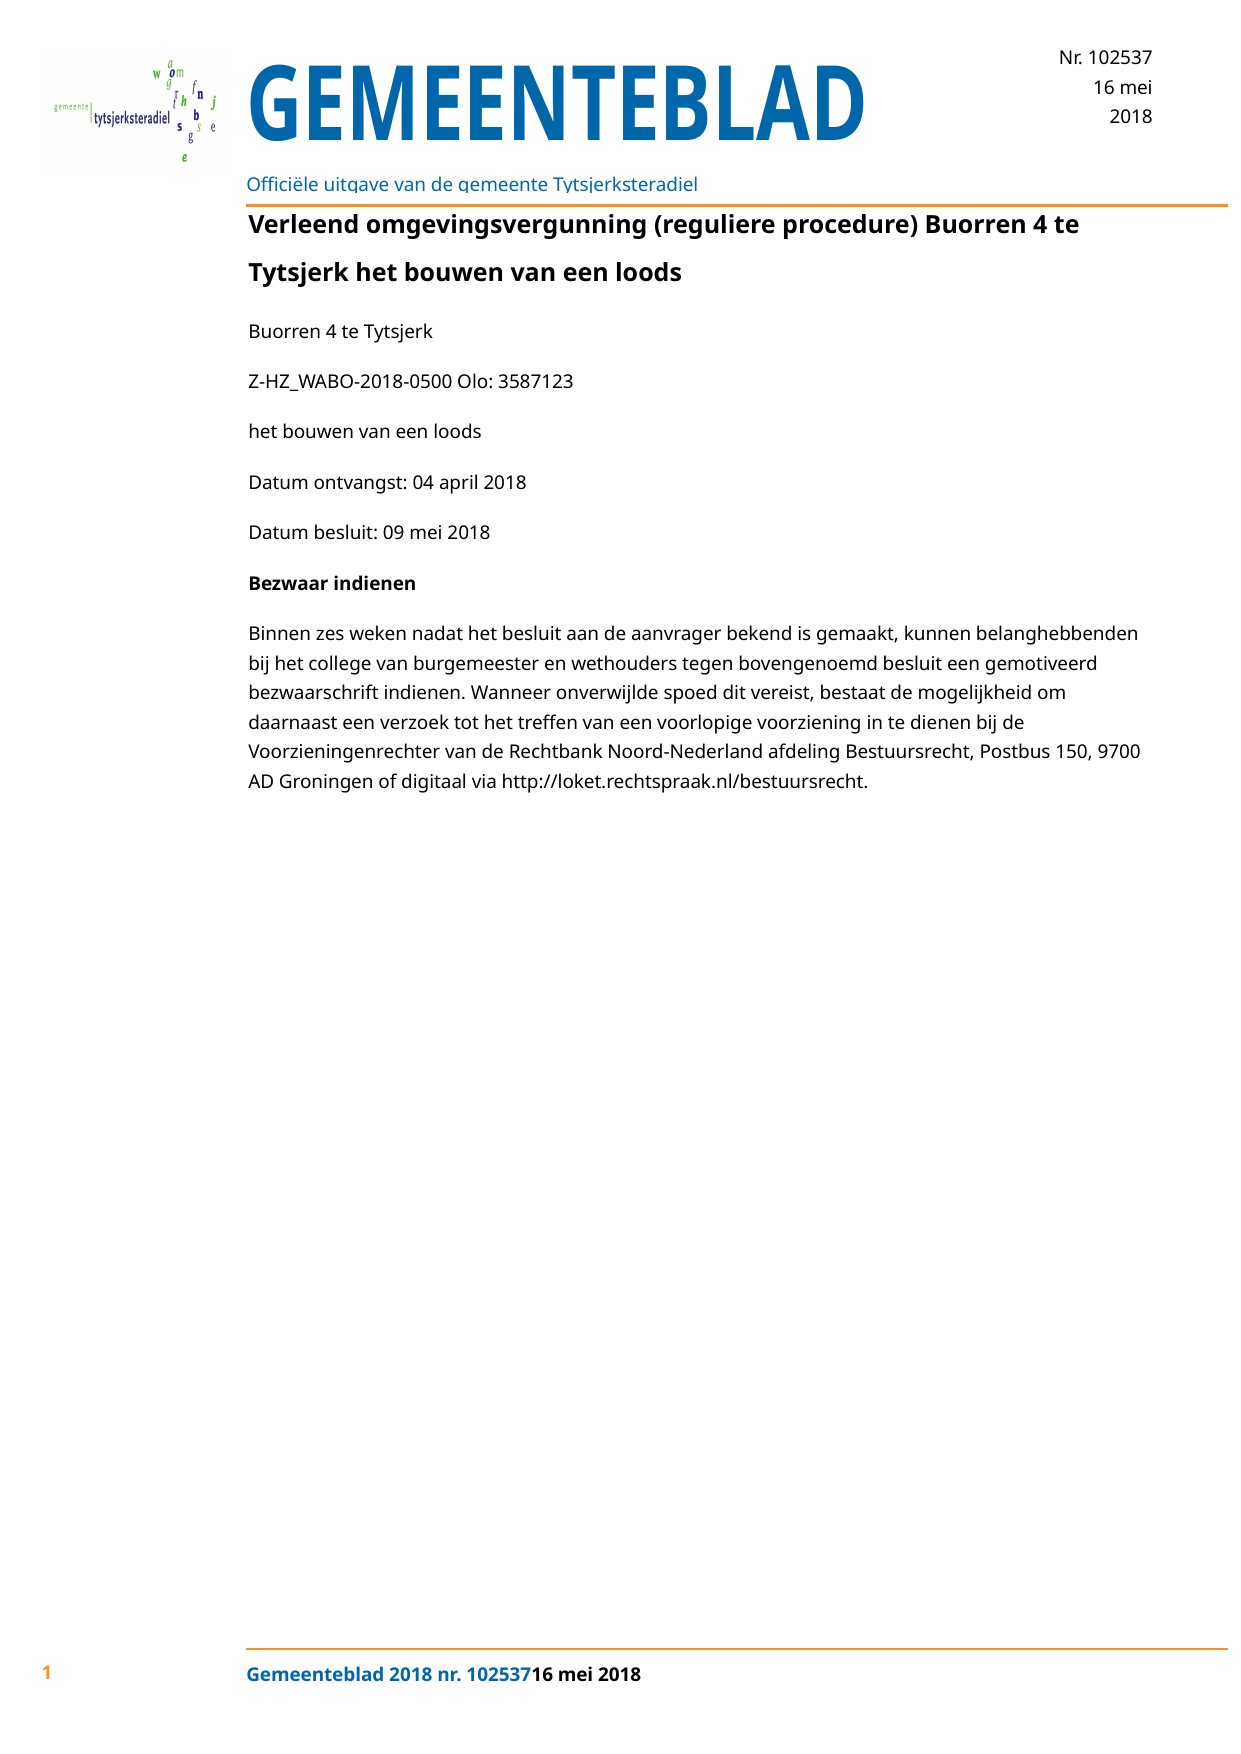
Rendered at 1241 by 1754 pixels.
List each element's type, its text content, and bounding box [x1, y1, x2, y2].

text Binnen zes weken nadat het besluit aan de aanvrager bekend is gemaakt, kunnen belanghebbenden bij het college van burgemeester en wethouders tegen bovengenoemd besluit een gemotiveerd bezwaarschrift indienen. Wanneer onverwijlde spoed dit vereist, bestaat de mogelijkheid om daarnaast een verzoek tot het treffen van een voorlopige voorziening in te dienen bij de Voorzieningenrechter van de Rechtbank Noord-Nederland afdeling Bestuursrecht, Postbus 150, 9700 AD Groningen of digitaal via http://loket.rechtspraak.nl/bestuursrecht. [248, 620, 1152, 794]
text Verleend omgevingsvergunning (reguliere procedure) Buorren 4 te Tytsjerk het bouwen van een loods [248, 207, 1152, 288]
text Datum ontvangst: 04 april 2018 [248, 469, 1152, 495]
picture [41, 47, 231, 172]
text het bouwen van een loods [248, 419, 1152, 444]
text Datum besluit: 09 mei 2018 [248, 519, 1152, 545]
text Bezwaar indienen [248, 570, 1152, 596]
text Buorren 4 te Tytsjerk [248, 318, 1152, 344]
text Z-HZ_WABO-2018-0500 Olo: 3587123 [248, 368, 1152, 394]
